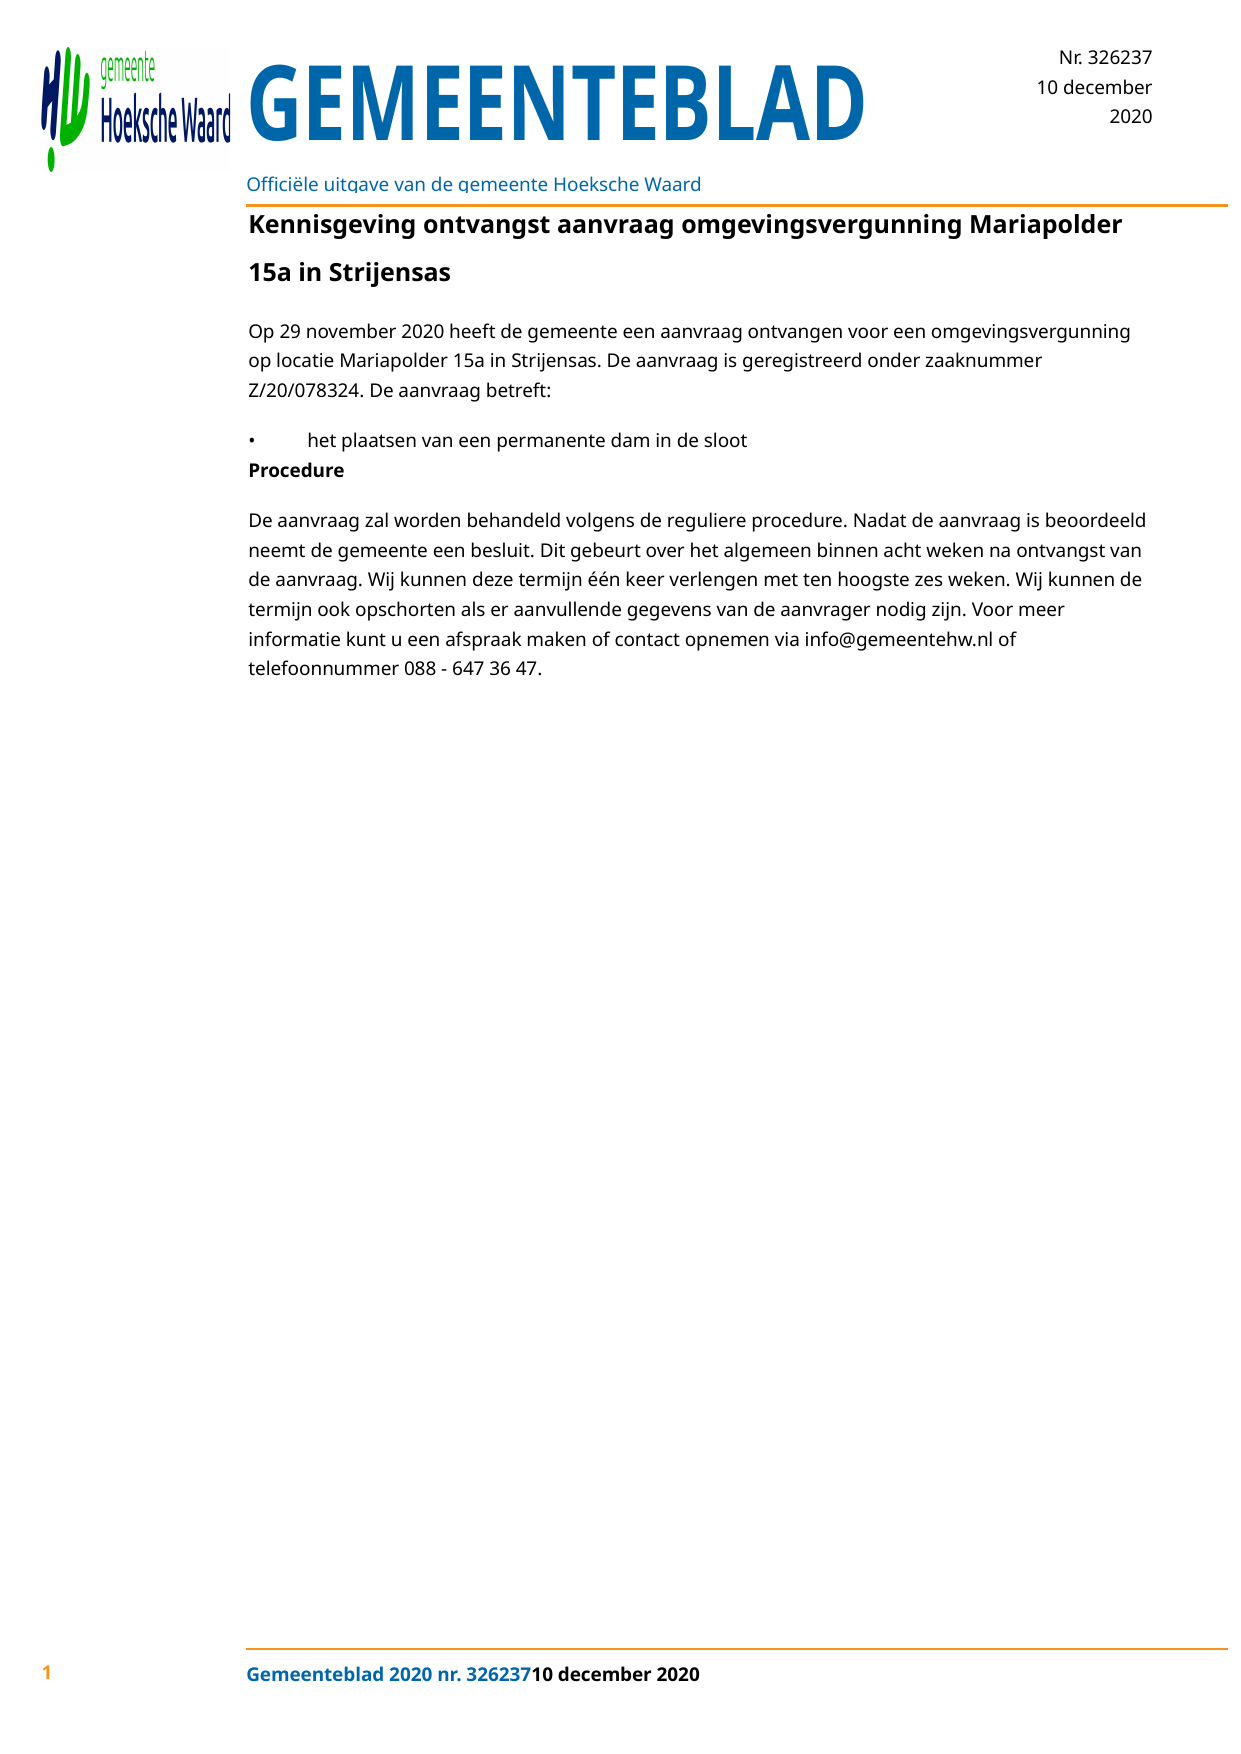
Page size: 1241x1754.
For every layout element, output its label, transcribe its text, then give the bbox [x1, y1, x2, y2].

text Kennisgeving ontvangst aanvraag omgevingsvergunning Mariapolder 15a in Strijensas [248, 207, 1152, 288]
picture [41, 47, 231, 172]
text De aanvraag zal worden behandeld volgens de reguliere procedure. Nadat de aanvraag is beoordeeld neemt de gemeente een besluit. Dit gebeurt over het algemeen binnen acht weken na ontvangst van de aanvraag. Wij kunnen deze termijn één keer verlengen met ten hoogste zes weken. Wij kunnen de termijn ook opschorten als er aanvullende gegevens van de aanvrager nodig zijn. Voor meer informatie kunt u een afspraak maken of contact opnemen via info@gemeentehw.nl of telefoonnummer 088 - 647 36 47. [248, 507, 1152, 681]
text Op 29 november 2020 heeft de gemeente een aanvraag ontvangen voor een omgevingsvergunning op locatie Mariapolder 15a in Strijensas. De aanvraag is geregistreerd onder zaaknummer Z/20/078324. De aanvraag betreft: [248, 318, 1152, 403]
text Procedure [248, 457, 1152, 483]
list het plaatsen van een permanente dam in de sloot [248, 427, 1152, 453]
